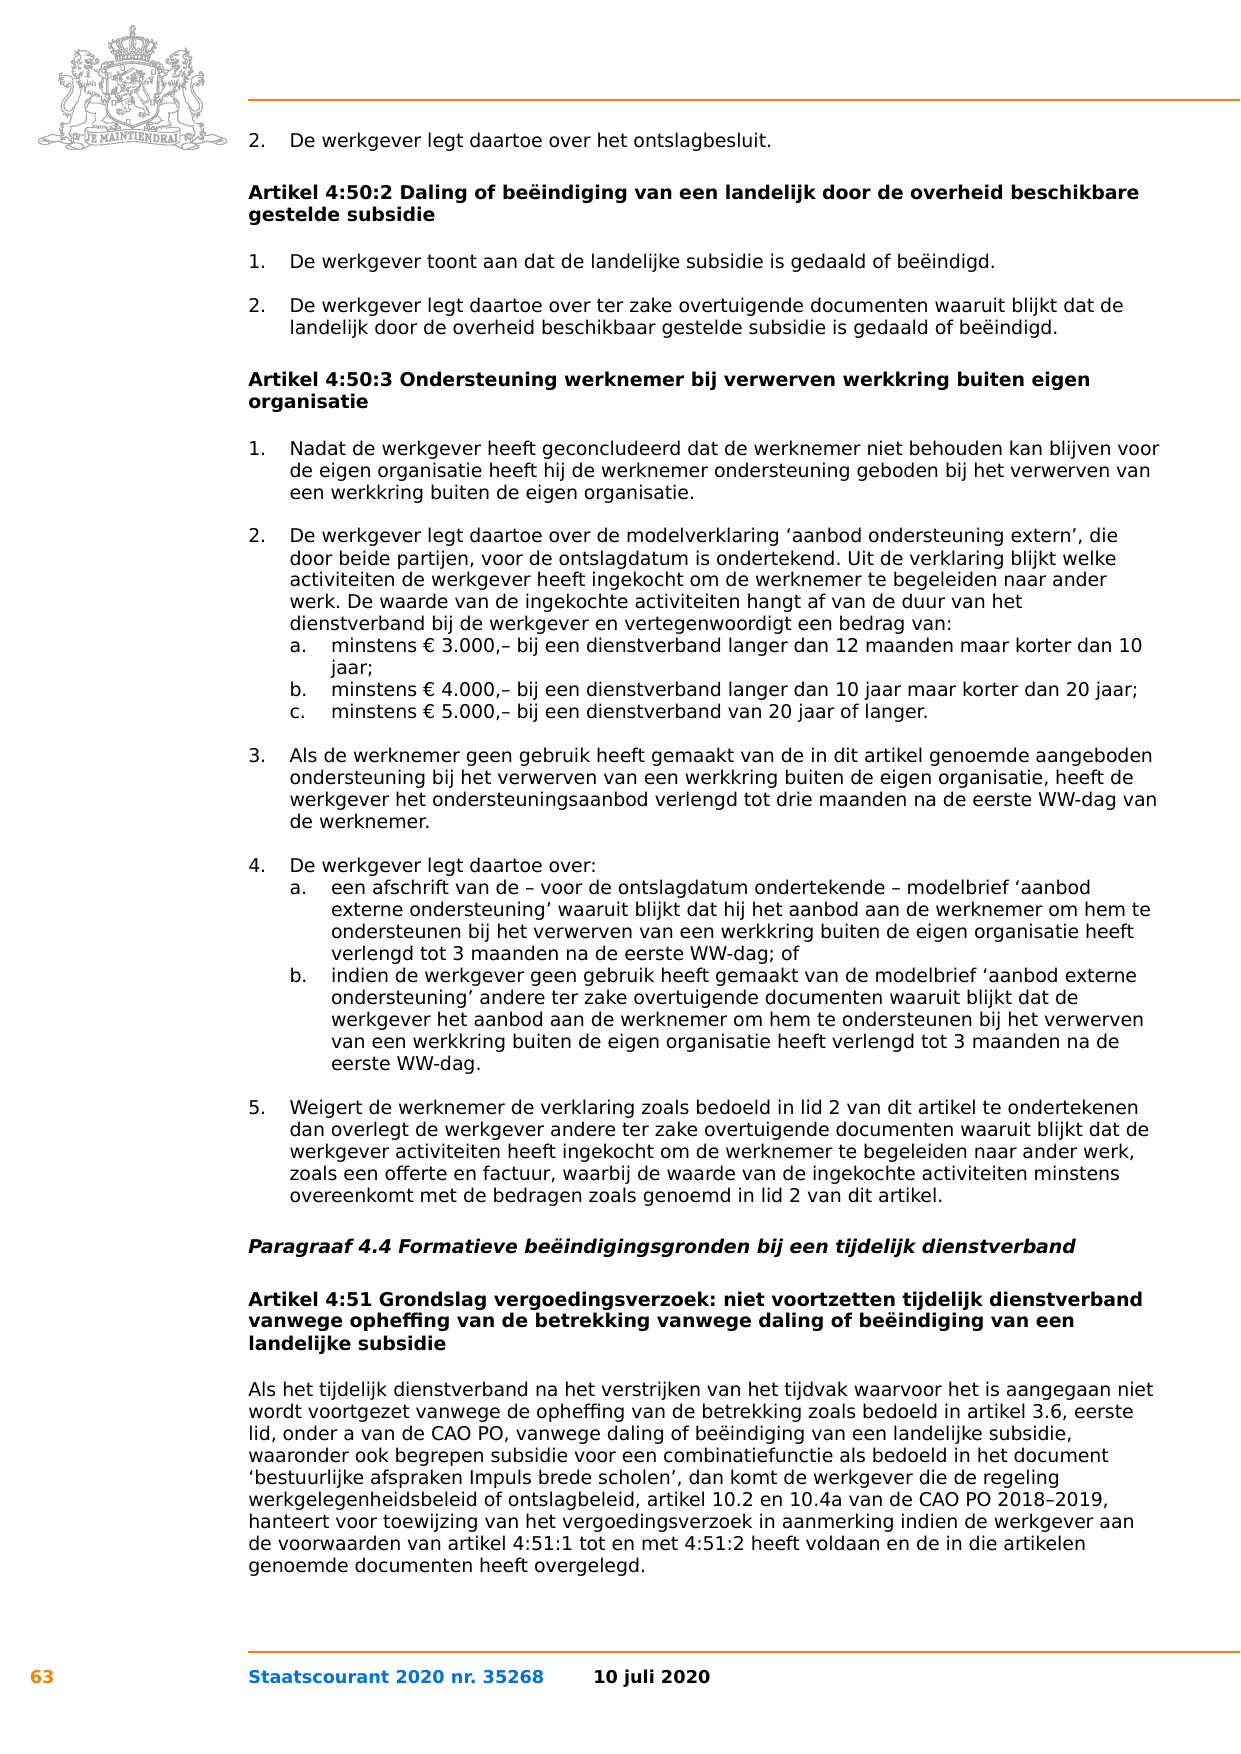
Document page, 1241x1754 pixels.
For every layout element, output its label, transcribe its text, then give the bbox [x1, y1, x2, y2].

picture [38, 25, 227, 150]
subtitle Artikel 4:50:2 Daling of beëindiging van een landelijk door de overheid beschikbare gestelde subsidie [248, 182, 1163, 226]
text c. minstens € 5.000,– bij een dienstverband van 20 jaar of langer. [289, 701, 1163, 723]
text b. indien de werkgever geen gebruik heeft gemaakt van de modelbrief ‘aanbod externe ondersteuning’ andere ter zake overtuigende documenten waaruit blijkt dat de werkgever het aanbod aan de werknemer om hem te ondersteunen bij het verwerven van een werkkring buiten de eigen organisatie heeft verlengd tot 3 maanden na de eerste WW-dag. [289, 965, 1163, 1075]
text 1. De werkgever toont aan dat de landelijke subsidie is gedaald of beëindigd. [248, 251, 1163, 273]
text 5. Weigert de werknemer de verklaring zoals bedoeld in lid 2 van dit artikel te ondertekenen dan overlegt de werkgever andere ter zake overtuigende documenten waaruit blijkt dat de werkgever activiteiten heeft ingekocht om de werknemer te begeleiden naar ander werk, zoals een offerte en factuur, waarbij de waarde van de ingekochte activiteiten minstens overeenkomt met de bedragen zoals genoemd in lid 2 van dit artikel. [248, 1097, 1163, 1206]
subtitle Paragraaf 4.4 Formatieve beëindigingsgronden bij een tijdelijk dienstverband [248, 1236, 1163, 1258]
text 2. De werkgever legt daartoe over ter zake overtuigende documenten waaruit blijkt dat de landelijk door de overheid beschikbaar gestelde subsidie is gedaald of beëindigd. [248, 295, 1163, 339]
text 1. Nadat de werkgever heeft geconcludeerd dat de werknemer niet behouden kan blijven voor de eigen organisatie heeft hij de werknemer ondersteuning geboden bij het verwerven van een werkkring buiten de eigen organisatie. [248, 438, 1163, 503]
subtitle Artikel 4:50:3 Ondersteuning werknemer bij verwerven werkkring buiten eigen organisatie [248, 369, 1163, 413]
text b. minstens € 4.000,– bij een dienstverband langer dan 10 jaar maar korter dan 20 jaar; [289, 679, 1163, 701]
text a. een afschrift van de – voor de ontslagdatum ondertekende – modelbrief ‘aanbod externe ondersteuning’ waaruit blijkt dat hij het aanbod aan de werknemer om hem te ondersteunen bij het verwerven van een werkkring buiten de eigen organisatie heeft verlengd tot 3 maanden na de eerste WW-dag; of [289, 877, 1163, 965]
text a. minstens € 3.000,– bij een dienstverband langer dan 12 maanden maar korter dan 10 jaar; [289, 635, 1163, 679]
text 3. Als de werknemer geen gebruik heeft gemaakt van de in dit artikel genoemde aangeboden ondersteuning bij het verwerven van een werkkring buiten de eigen organisatie, heeft de werkgever het ondersteuningsaanbod verlengd tot drie maanden na de eerste WW-dag van de werknemer. [248, 745, 1163, 833]
text 2. De werkgever legt daartoe over het ontslagbesluit. [248, 130, 1163, 152]
text Als het tijdelijk dienstverband na het verstrijken van het tijdvak waarvoor het is aangegaan niet wordt voortgezet vanwege de opheffing van de betrekking zoals bedoeld in artikel 3.6, eerste lid, onder a van de CAO PO, vanwege daling of beëindiging van een landelijke subsidie, waaronder ook begrepen subsidie voor een combinatiefunctie als bedoeld in het document ‘bestuurlijke afspraken Impuls brede scholen’, dan komt de werkgever die de regeling werkgelegenheidsbeleid of ontslagbeleid, artikel 10.2 en 10.4a van de CAO PO 2018–2019, hanteert voor toewijzing van het vergoedingsverzoek in aanmerking indien de werkgever aan de voorwaarden van artikel 4:51:1 tot en met 4:51:2 heeft voldaan en de in die artikelen genoemde documenten heeft overgelegd. [248, 1379, 1163, 1577]
text 4. De werkgever legt daartoe over: [248, 855, 1163, 877]
text 2. De werkgever legt daartoe over de modelverklaring ‘aanbod ondersteuning extern’, die door beide partijen, voor de ontslagdatum is ondertekend. Uit de verklaring blijkt welke activiteiten de werkgever heeft ingekocht om de werknemer te begeleiden naar ander werk. De waarde van de ingekochte activiteiten hangt af van de duur van het dienstverband bij de werkgever en vertegenwoordigt een bedrag van: [248, 525, 1163, 635]
subtitle Artikel 4:51 Grondslag vergoedingsverzoek: niet voortzetten tijdelijk dienstverband vanwege opheffing van de betrekking vanwege daling of beëindiging van een landelijke subsidie [248, 1288, 1163, 1354]
